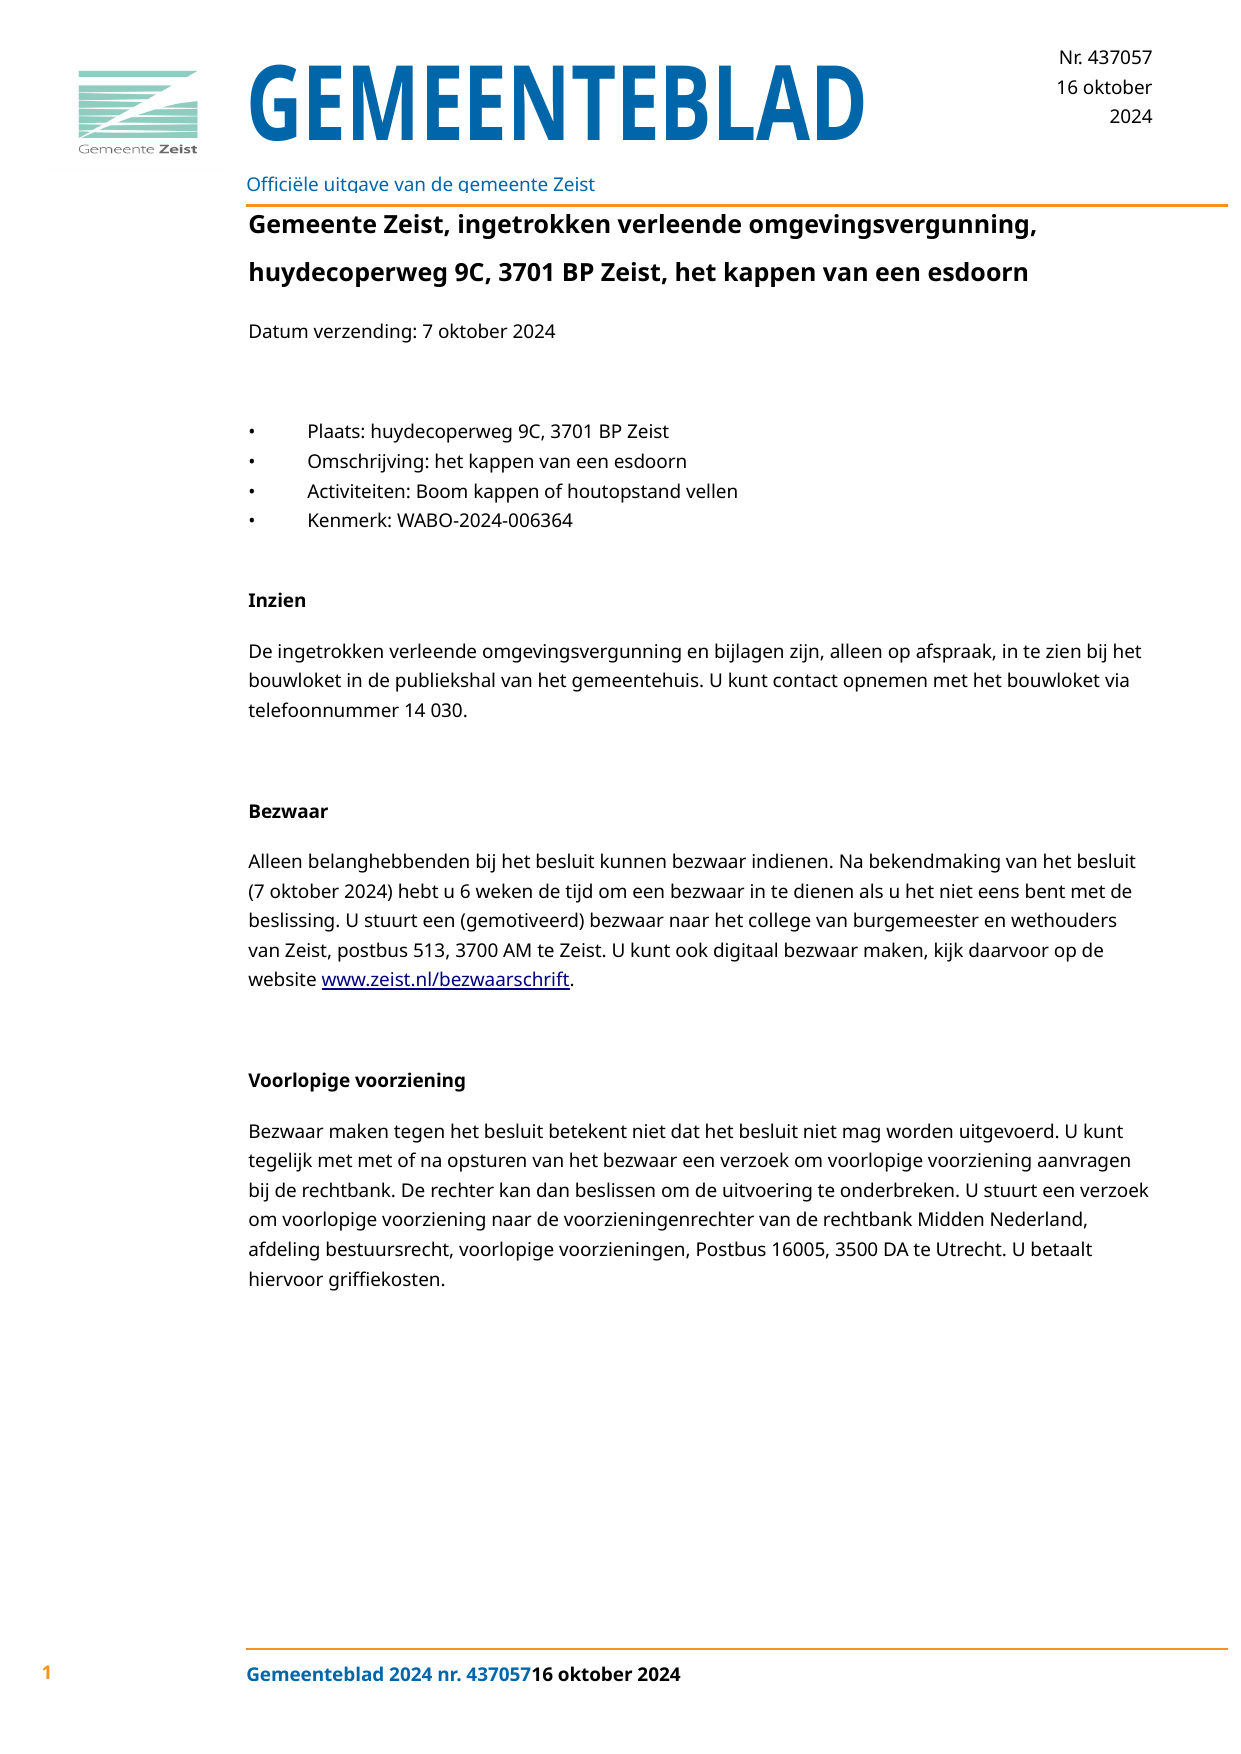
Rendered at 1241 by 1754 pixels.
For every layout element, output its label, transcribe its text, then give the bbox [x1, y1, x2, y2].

text Alleen belanghebbenden bij het besluit kunnen bezwaar indienen. Na bekendmaking van het besluit (7 oktober 2024) hebt u 6 weken de tijd om een bezwaar in te dienen als u het niet eens bent met de beslissing. U stuurt een (gemotiveerd) bezwaar naar het college van burgemeester en wethouders van Zeist, postbus 513, 3700 AM te Zeist. U kunt ook digitaal bezwaar maken, kijk daarvoor op de website www.zeist.nl/bezwaarschrift. [248, 848, 1152, 992]
list Activiteiten: Boom kappen of houtopstand vellen [248, 478, 1152, 504]
text Voorlopige voorziening [248, 1067, 1152, 1093]
list Kenmerk: WABO-2024-006364 [248, 507, 1152, 533]
text Bezwaar [248, 798, 1152, 824]
list Omschrijving: het kappen van een esdoorn [248, 448, 1152, 474]
text Gemeente Zeist, ingetrokken verleende omgevingsvergunning, huydecoperweg 9C, 3701 BP Zeist, het kappen van een esdoorn [248, 207, 1152, 288]
list Plaats: huydecoperweg 9C, 3701 BP Zeist [248, 419, 1152, 444]
text Datum verzending: 7 oktober 2024 [248, 318, 1152, 344]
text Inzien [248, 587, 1152, 613]
text De ingetrokken verleende omgevingsvergunning en bijlagen zijn, alleen op afspraak, in te zien bij het bouwloket in de publiekshal van het gemeentehuis. U kunt contact opnemen met het bouwloket via telefoonnummer 14 030. [248, 638, 1152, 723]
picture [41, 47, 231, 172]
text Bezwaar maken tegen het besluit betekent niet dat het besluit niet mag worden uitgevoerd. U kunt tegelijk met met of na opsturen van het bezwaar een verzoek om voorlopige voorziening aanvragen bij de rechtbank. De rechter kan dan beslissen om de uitvoering te onderbreken. U stuurt een verzoek om voorlopige voorziening naar de voorzieningenrechter van de rechtbank Midden Nederland, afdeling bestuursrecht, voorlopige voorzieningen, Postbus 16005, 3500 DA te Utrecht. U betaalt hiervoor griffiekosten. [248, 1118, 1152, 1292]
